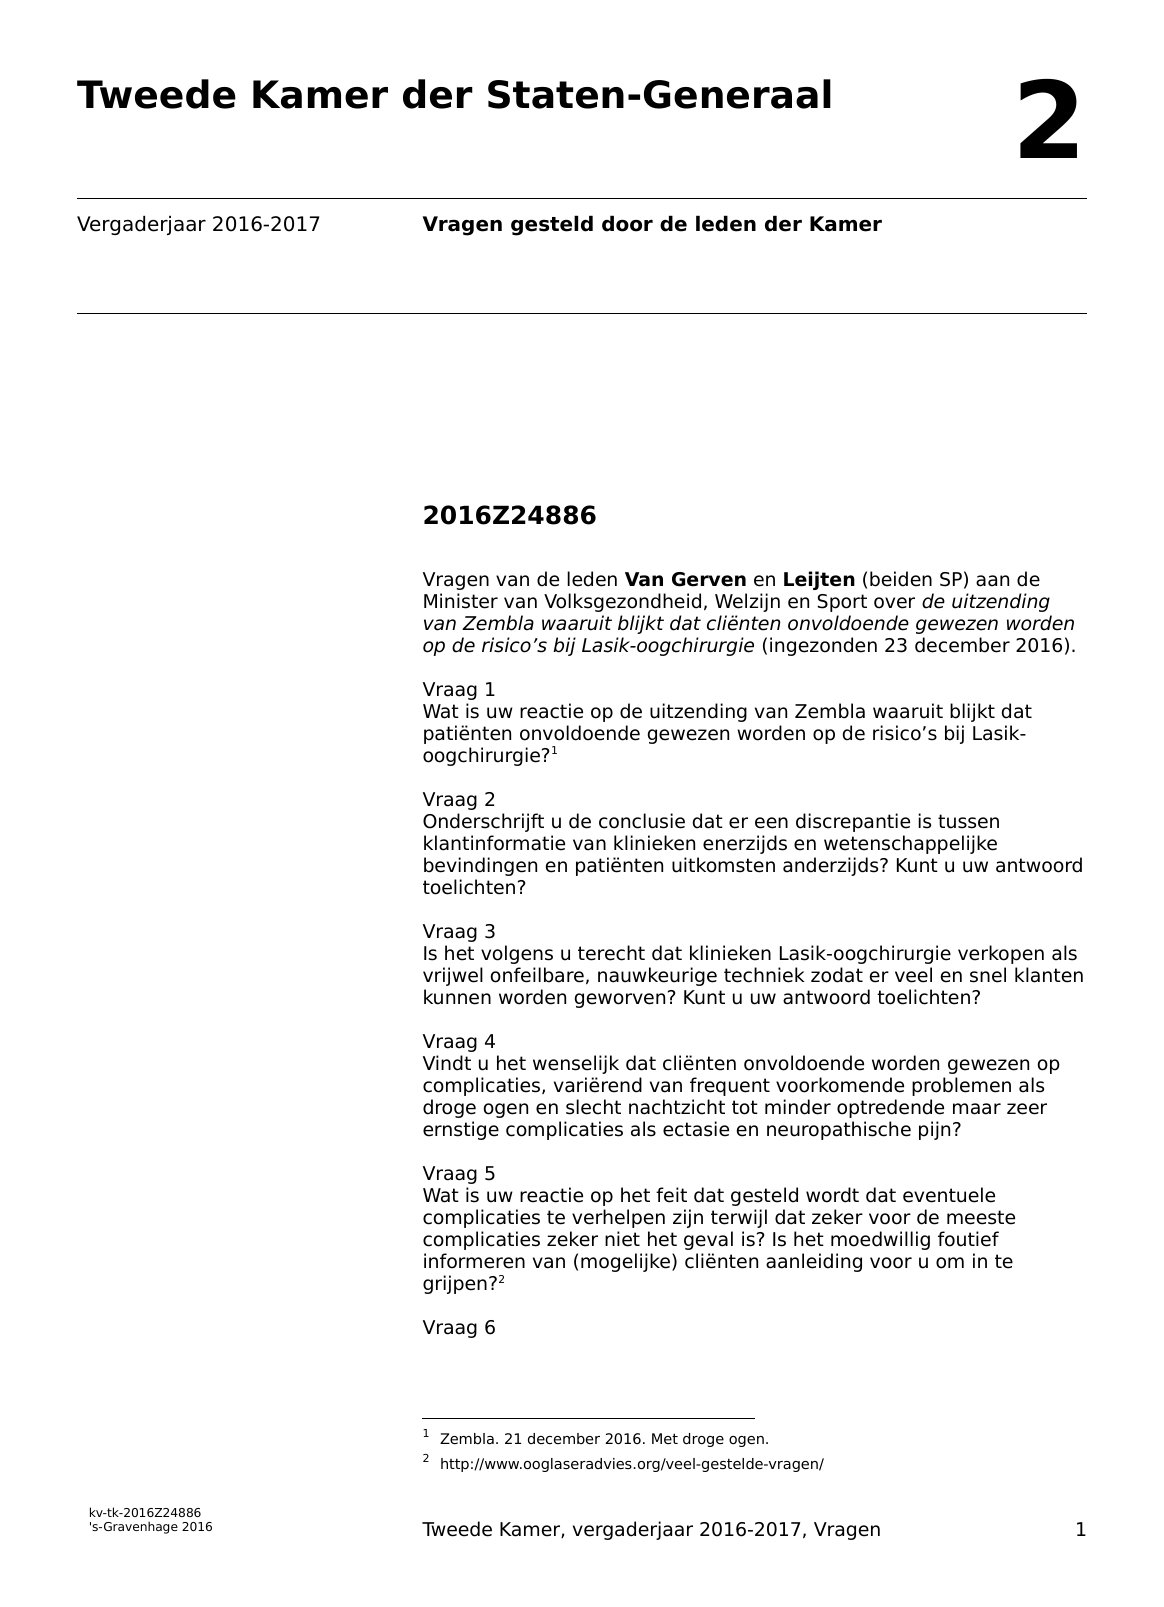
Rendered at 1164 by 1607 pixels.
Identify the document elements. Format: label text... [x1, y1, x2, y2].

text Vraag 4 [422, 1031, 1087, 1053]
text Vindt u het wenselijk dat cliënten onvoldoende worden gewezen op complicaties, variërend van frequent voorkomende problemen als droge ogen en slecht nachtzicht tot minder optredende maar zeer ernstige complicaties als ectasie en neuropathische pijn? [422, 1053, 1087, 1141]
text Vraag 1 [422, 679, 1087, 701]
text Zembla. 21 december 2016. Met droge ogen. [422, 1427, 1087, 1449]
text Vraag 3 [422, 921, 1087, 943]
text 2016Z24886 [422, 501, 1087, 531]
text Vragen van de leden Van Gerven en Leijten (beiden SP) aan de Minister van Volksgezondheid, Welzijn en Sport over de uitzending van Zembla waaruit blijkt dat cliënten onvoldoende gewezen worden op de risico’s bij Lasik-oogchirurgie (ingezonden 23 december 2016). [422, 569, 1087, 657]
text Vraag 5 [422, 1163, 1087, 1185]
table_header 2 [886, 59, 1087, 198]
text Wat is uw reactie op de uitzending van Zembla waaruit blijkt dat patiënten onvoldoende gewezen worden op de risico’s bij Lasik-oogchirurgie? [422, 701, 1087, 767]
text Vraag 2 [422, 789, 1087, 811]
text Wat is uw reactie op het feit dat gesteld wordt dat eventuele complicaties te verhelpen zijn terwijl dat zeker voor de meeste complicaties zeker niet het geval is? Is het moedwillig foutief informeren van (mogelijke) cliënten aanleiding voor u om in te grijpen? [422, 1185, 1087, 1295]
table_cell Vragen gesteld door de leden der Kamer [422, 199, 1087, 313]
text Is het volgens u terecht dat klinieken Lasik-oogchirurgie verkopen als vrijwel onfeilbare, nauwkeurige techniek zodat er veel en snel klanten kunnen worden geworven? Kunt u uw antwoord toelichten? [422, 943, 1087, 1009]
text kv-tk-2016Z24886 [88, 1506, 323, 1520]
text Vraag 6 [422, 1317, 1087, 1339]
table_cell Vergaderjaar 2016-2017 [77, 199, 422, 313]
text http://www.ooglaseradvies.org/veel-gestelde-vragen/ [422, 1452, 1087, 1474]
text Onderschrijft u de conclusie dat er een discrepantie is tussen klantinformatie van klinieken enerzijds en wetenschappelijke bevindingen en patiënten uitkomsten anderzijds? Kunt u uw antwoord toelichten? [422, 811, 1087, 899]
text 's-Gravenhage 2016 [88, 1520, 323, 1534]
table_header Tweede Kamer der Staten-Generaal [77, 59, 886, 198]
